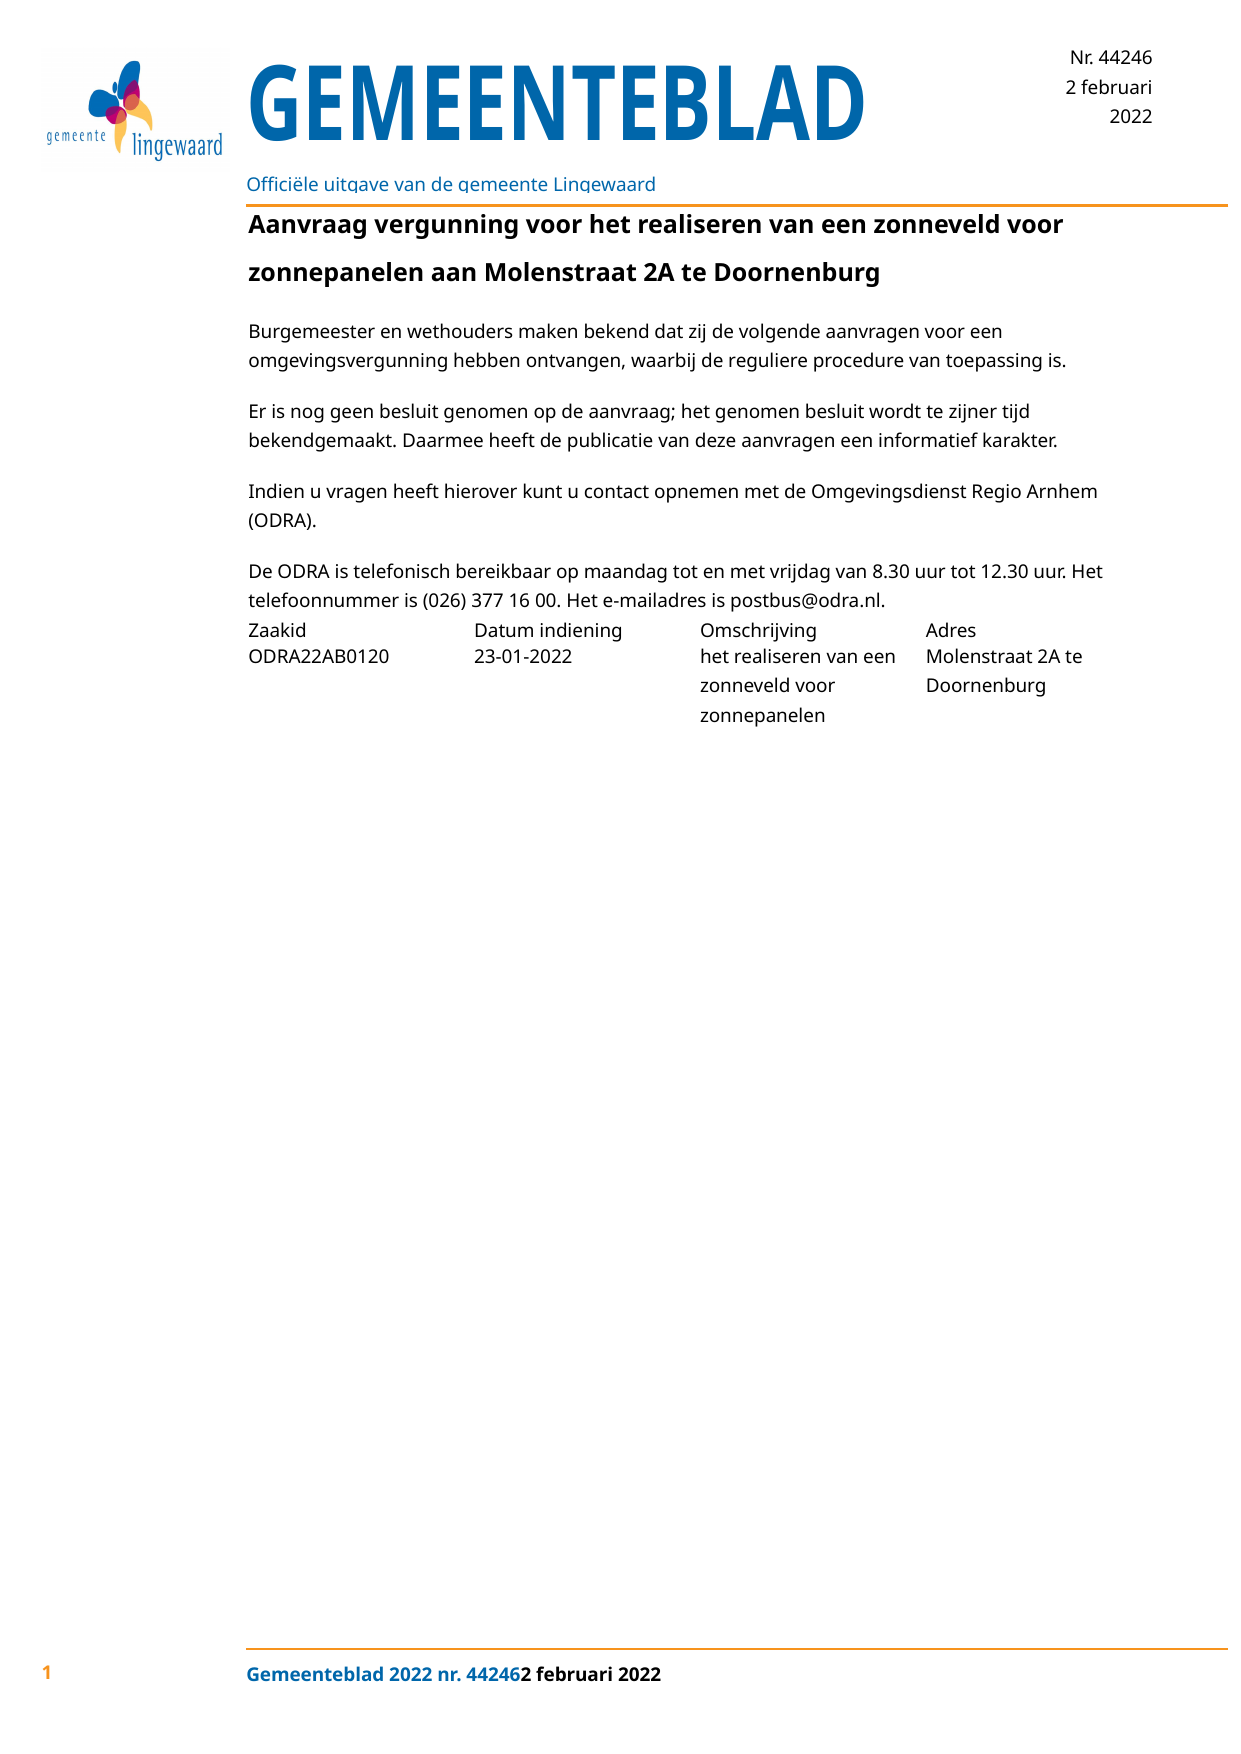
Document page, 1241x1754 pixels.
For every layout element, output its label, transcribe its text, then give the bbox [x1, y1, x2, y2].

table_cell ODRA22AB0120 [248, 643, 474, 728]
table_cell 23-01-2022 [474, 643, 700, 728]
text Indien u vragen heeft hierover kunt u contact opnemen met de Omgevingsdienst Regio Arnhem (ODRA). [248, 478, 1152, 533]
text Aanvraag vergunning voor het realiseren van een zonneveld voor zonnepanelen aan Molenstraat 2A te Doornenburg [248, 207, 1152, 288]
picture [41, 47, 231, 172]
text De ODRA is telefonisch bereikbaar op maandag tot en met vrijdag van 8.30 uur tot 12.30 uur. Het telefoonnummer is (026) 377 16 00. Het e-mailadres is postbus@odra.nl. [248, 558, 1152, 613]
table_header Datum indiening [474, 617, 700, 643]
table_cell het realiseren van een zonneveld voor zonnepanelen [700, 643, 926, 728]
table_cell Molenstraat 2A te Doornenburg [926, 643, 1152, 728]
table_header Zaakid [248, 617, 474, 643]
text Burgemeester en wethouders maken bekend dat zij de volgende aanvragen voor een omgevingsvergunning hebben ontvangen, waarbij de reguliere procedure van toepassing is. [248, 318, 1152, 373]
table_header Adres [926, 617, 1152, 643]
text Er is nog geen besluit genomen op de aanvraag; het genomen besluit wordt te zijner tijd bekendgemaakt. Daarmee heeft de publicatie van deze aanvragen een informatief karakter. [248, 398, 1152, 453]
table_header Omschrijving [700, 617, 926, 643]
